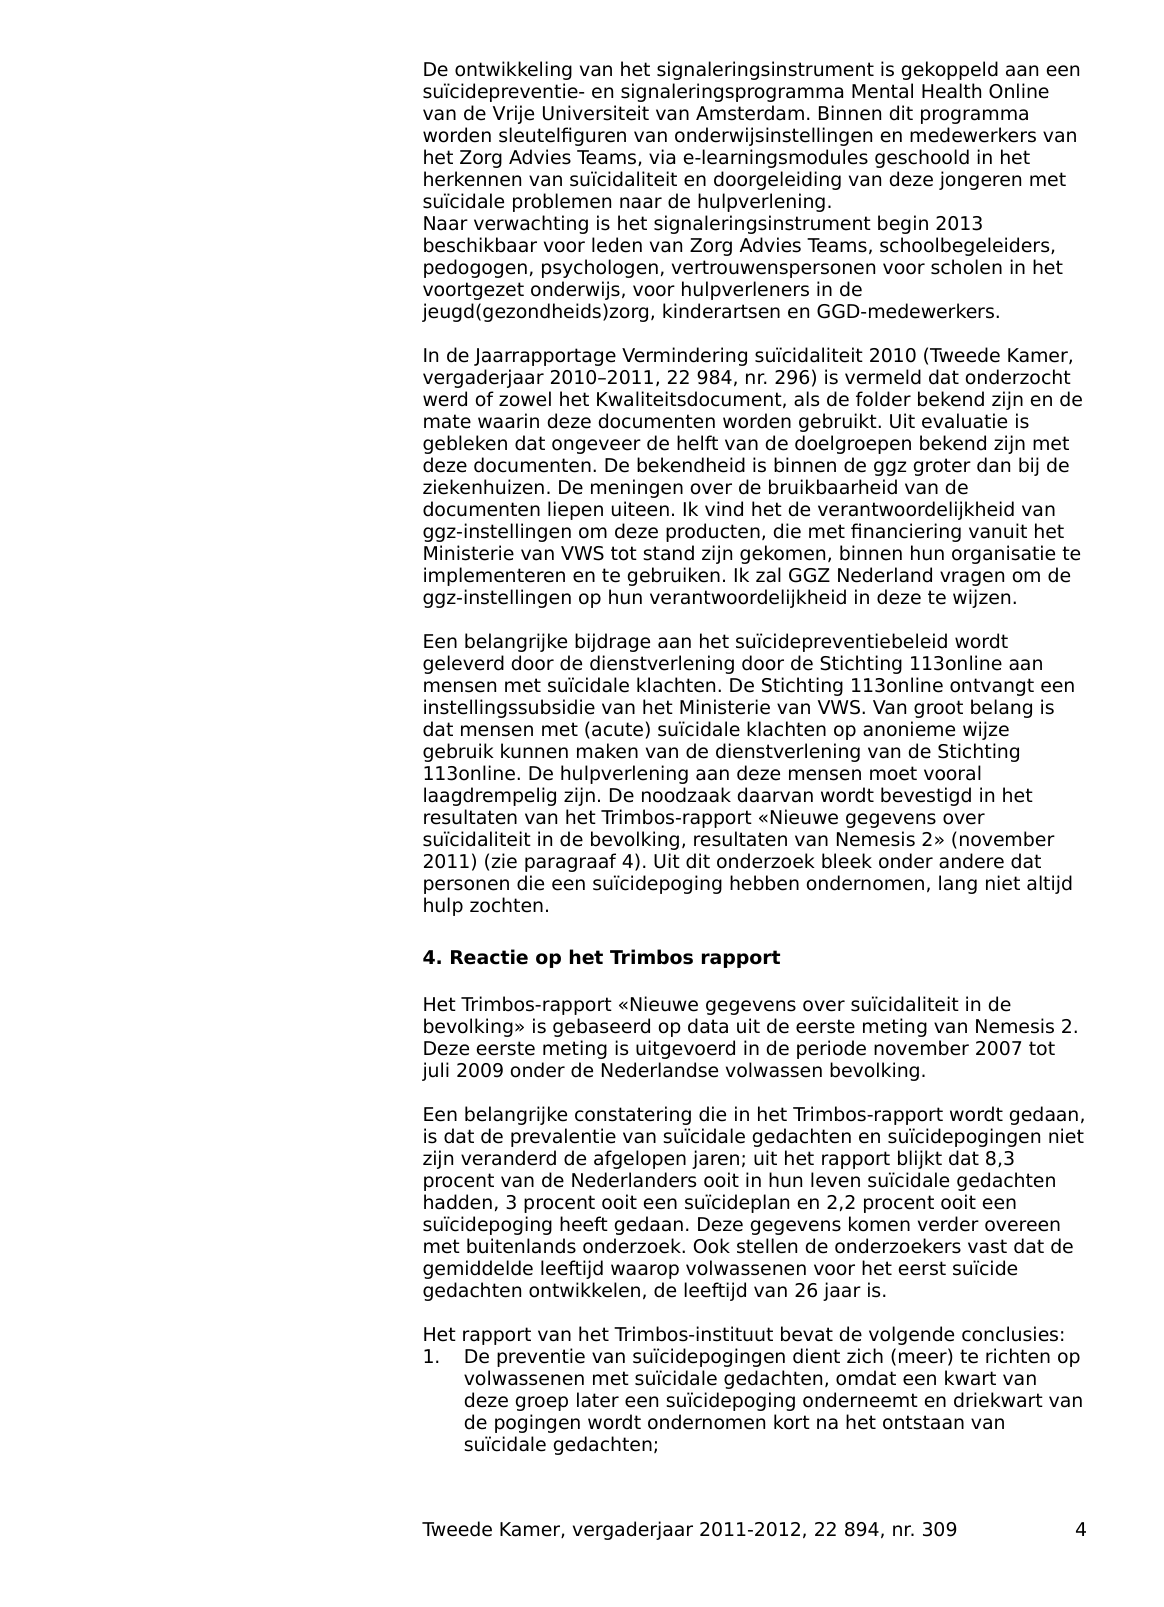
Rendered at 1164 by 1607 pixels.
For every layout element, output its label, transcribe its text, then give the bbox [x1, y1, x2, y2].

text 1. De preventie van suïcidepogingen dient zich (meer) te richten op volwassenen met suïcidale gedachten, omdat een kwart van deze groep later een suïcidepoging onderneemt en driekwart van de pogingen wordt ondernomen kort na het ontstaan van suïcidale gedachten; [422, 1346, 1087, 1456]
text Naar verwachting is het signaleringsinstrument begin 2013 beschikbaar voor leden van Zorg Advies Teams, schoolbegeleiders, pedogogen, psychologen, vertrouwenspersonen voor scholen in het voortgezet onderwijs, voor hulpverleners in de jeugd(gezondheids)zorg, kinderartsen en GGD-medewerkers. [422, 213, 1087, 323]
text Een belangrijke constatering die in het Trimbos-rapport wordt gedaan, is dat de prevalentie van suïcidale gedachten en suïcidepogingen niet zijn veranderd de afgelopen jaren; uit het rapport blijkt dat 8,3 procent van de Nederlanders ooit in hun leven suïcidale gedachten hadden, 3 procent ooit een suïcideplan en 2,2 procent ooit een suïcidepoging heeft gedaan. Deze gegevens komen verder overeen met buitenlands onderzoek. Ook stellen de onderzoekers vast dat de gemiddelde leeftijd waarop volwassenen voor het eerst suïcide gedachten ontwikkelen, de leeftijd van 26 jaar is. [422, 1104, 1087, 1302]
text De ontwikkeling van het signaleringsinstrument is gekoppeld aan een suïcidepreventie- en signaleringsprogramma Mental Health Online van de Vrije Universiteit van Amsterdam. Binnen dit programma worden sleutelfiguren van onderwijsinstellingen en medewerkers van het Zorg Advies Teams, via e-learningsmodules geschoold in het herkennen van suïcidaliteit en doorgeleiding van deze jongeren met suïcidale problemen naar de hulpverlening. [422, 59, 1087, 213]
text Een belangrijke bijdrage aan het suïcidepreventiebeleid wordt geleverd door de dienstverlening door de Stichting 113online aan mensen met suïcidale klachten. De Stichting 113online ontvangt een instellingssubsidie van het Ministerie van VWS. Van groot belang is dat mensen met (acute) suïcidale klachten op anonieme wijze gebruik kunnen maken van de dienstverlening van de Stichting 113online. De hulpverlening aan deze mensen moet vooral laagdrempelig zijn. De noodzaak daarvan wordt bevestigd in het resultaten van het Trimbos-rapport «Nieuwe gegevens over suïcidaliteit in de bevolking, resultaten van Nemesis 2» (november 2011) (zie paragraaf 4). Uit dit onderzoek bleek onder andere dat personen die een suïcidepoging hebben ondernomen, lang niet altijd hulp zochten. [422, 631, 1087, 917]
text Het rapport van het Trimbos-instituut bevat de volgende conclusies: [422, 1324, 1087, 1346]
text In de Jaarrapportage Vermindering suïcidaliteit 2010 (Tweede Kamer, vergaderjaar 2010–2011, 22 984, nr. 296) is vermeld dat onderzocht werd of zowel het Kwaliteitsdocument, als de folder bekend zijn en de mate waarin deze documenten worden gebruikt. Uit evaluatie is gebleken dat ongeveer de helft van de doelgroepen bekend zijn met deze documenten. De bekendheid is binnen de ggz groter dan bij de ziekenhuizen. De meningen over de bruikbaarheid van de documenten liepen uiteen. Ik vind het de verantwoordelijkheid van ggz-instellingen om deze producten, die met financiering vanuit het Ministerie van VWS tot stand zijn gekomen, binnen hun organisatie te implementeren en te gebruiken. Ik zal GGZ Nederland vragen om de ggz-instellingen op hun verantwoordelijkheid in deze te wijzen. [422, 345, 1087, 609]
subtitle 4. Reactie op het Trimbos rapport [422, 947, 1087, 969]
text Het Trimbos-rapport «Nieuwe gegevens over suïcidaliteit in de bevolking» is gebaseerd op data uit de eerste meting van Nemesis 2. Deze eerste meting is uitgevoerd in de periode november 2007 tot juli 2009 onder de Nederlandse volwassen bevolking. [422, 994, 1087, 1082]
